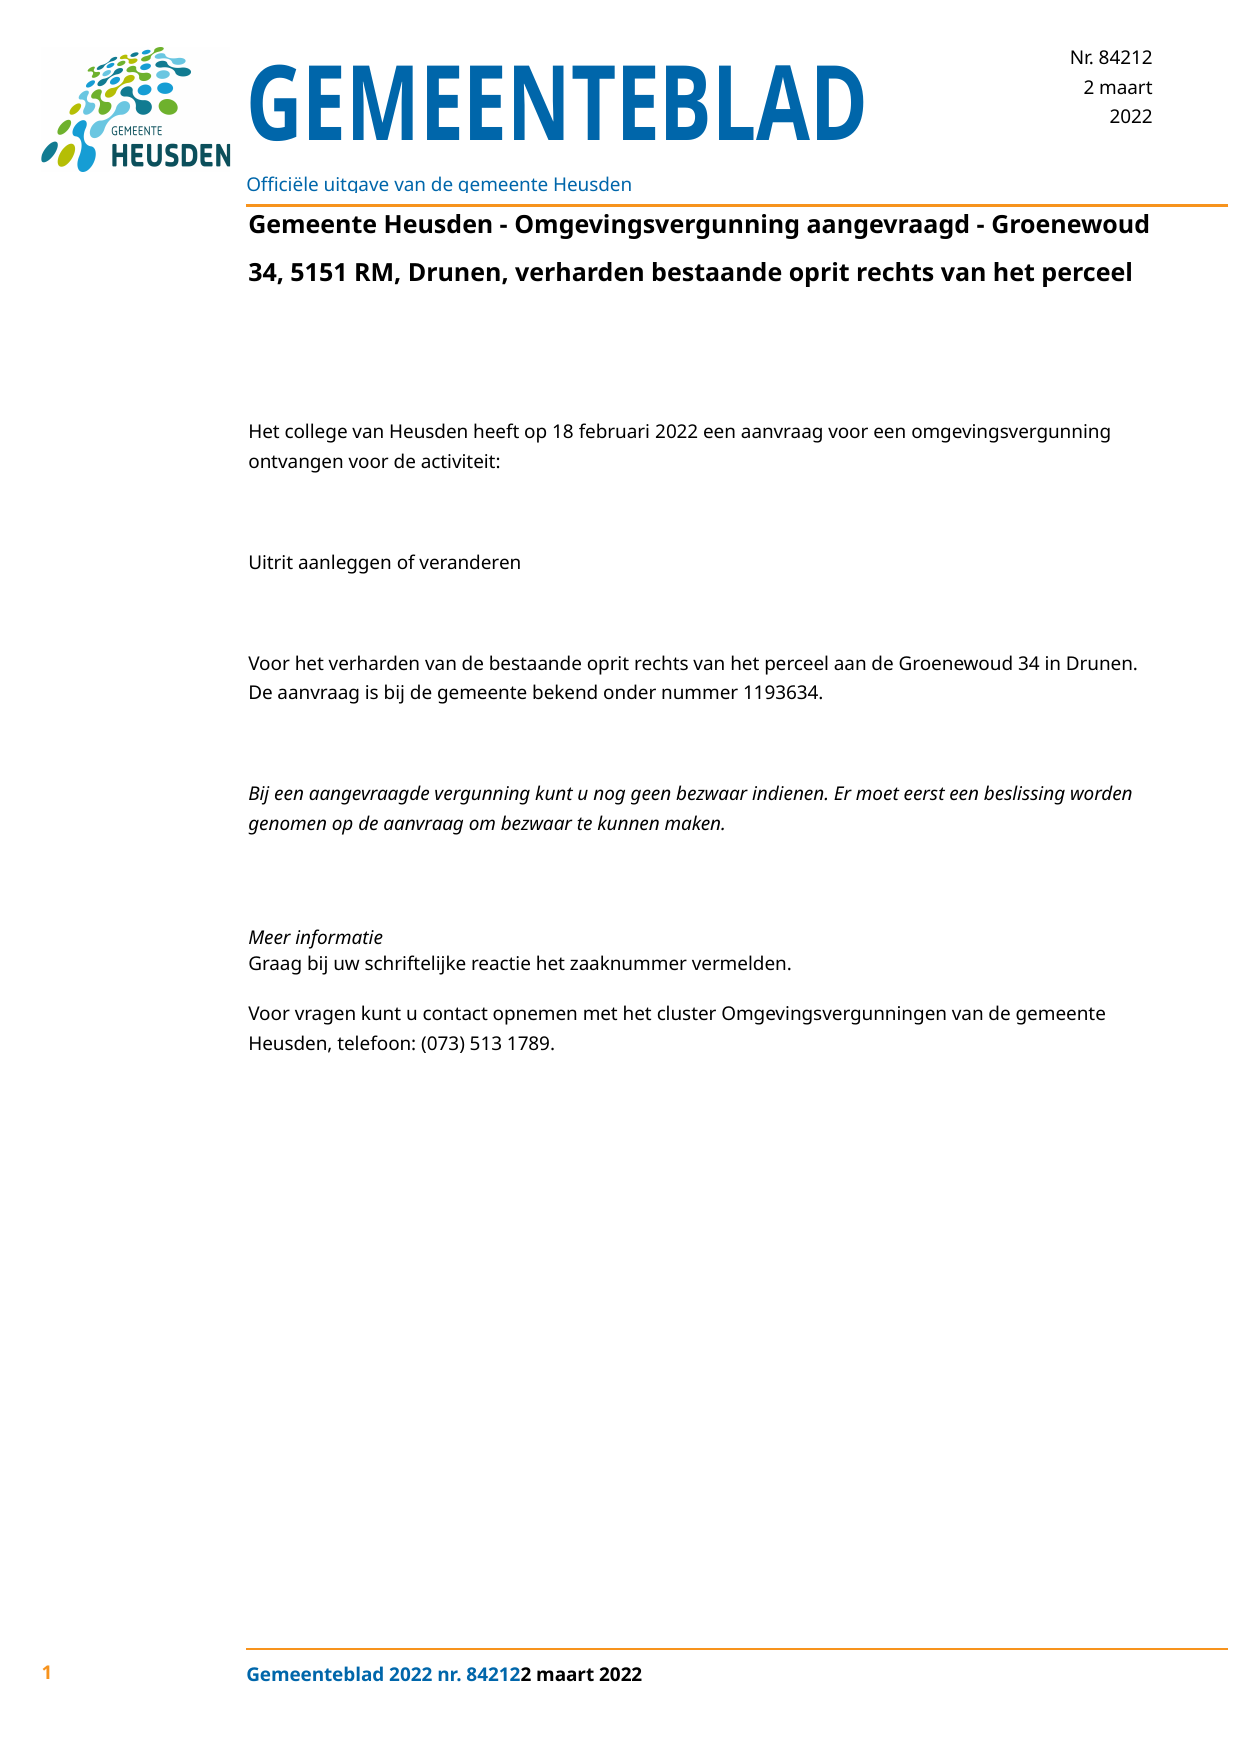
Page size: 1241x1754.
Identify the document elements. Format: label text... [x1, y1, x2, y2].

picture [41, 47, 231, 172]
text Voor het verharden van de bestaande oprit rechts van het perceel aan de Groenewoud 34 in Drunen. De aanvraag is bij de gemeente bekend onder nummer 1193634. [248, 650, 1152, 705]
text Het college van Heusden heeft op 18 februari 2022 een aanvraag voor een omgevingsvergunning ontvangen voor de activiteit: [248, 419, 1152, 474]
text Gemeente Heusden - Omgevingsvergunning aangevraagd - Groenewoud 34, 5151 RM, Drunen, verharden bestaande oprit rechts van het perceel [248, 207, 1152, 288]
text Meer informatie [248, 924, 1152, 950]
text Uitrit aanleggen of veranderen [248, 549, 1152, 575]
text Graag bij uw schriftelijke reactie het zaaknummer vermelden. [248, 950, 1152, 976]
text Voor vragen kunt u contact opnemen met het cluster Omgevingsvergunningen van de gemeente Heusden, telefoon: (073) 513 1789. [248, 1001, 1152, 1056]
text Bij een aangevraagde vergunning kunt u nog geen bezwaar indienen. Er moet eerst een beslissing worden genomen op de aanvraag om bezwaar te kunnen maken. [248, 780, 1152, 836]
